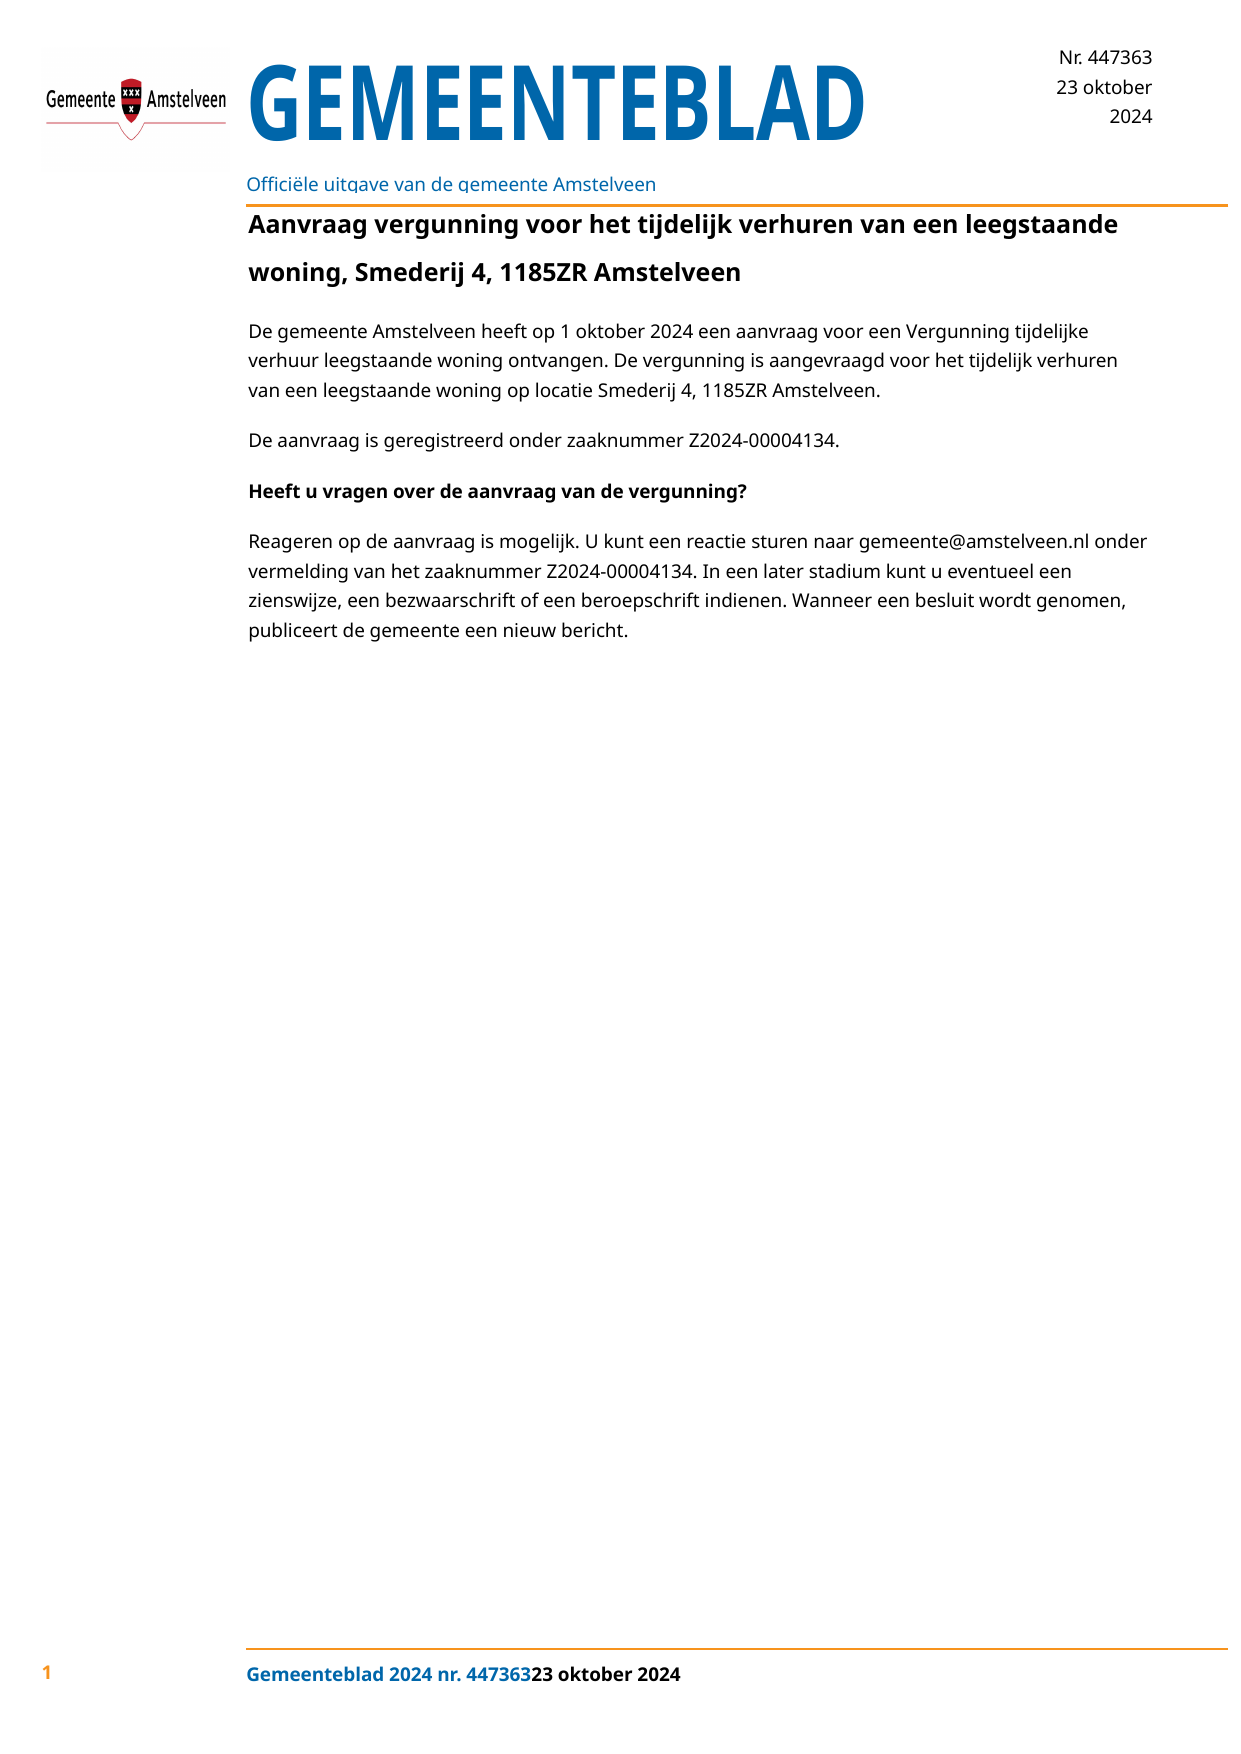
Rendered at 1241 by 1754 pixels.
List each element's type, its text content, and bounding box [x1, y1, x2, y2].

picture [41, 47, 231, 172]
text Aanvraag vergunning voor het tijdelijk verhuren van een leegstaande woning, Smederij 4, 1185ZR Amstelveen [248, 207, 1152, 288]
text De aanvraag is geregistreerd onder zaaknummer Z2024-00004134. [248, 427, 1152, 453]
text Reageren op de aanvraag is mogelijk. U kunt een reactie sturen naar gemeente@amstelveen.nl onder vermelding van het zaaknummer Z2024-00004134. In een later stadium kunt u eventueel een zienswijze, een bezwaarschrift of een beroepschrift indienen. Wanneer een besluit wordt genomen, publiceert de gemeente een nieuw bericht. [248, 528, 1152, 643]
text De gemeente Amstelveen heeft op 1 oktober 2024 een aanvraag voor een Vergunning tijdelijke verhuur leegstaande woning ontvangen. De vergunning is aangevraagd voor het tijdelijk verhuren van een leegstaande woning op locatie Smederij 4, 1185ZR Amstelveen. [248, 318, 1152, 403]
text Heeft u vragen over de aanvraag van de vergunning? [248, 478, 1152, 504]
